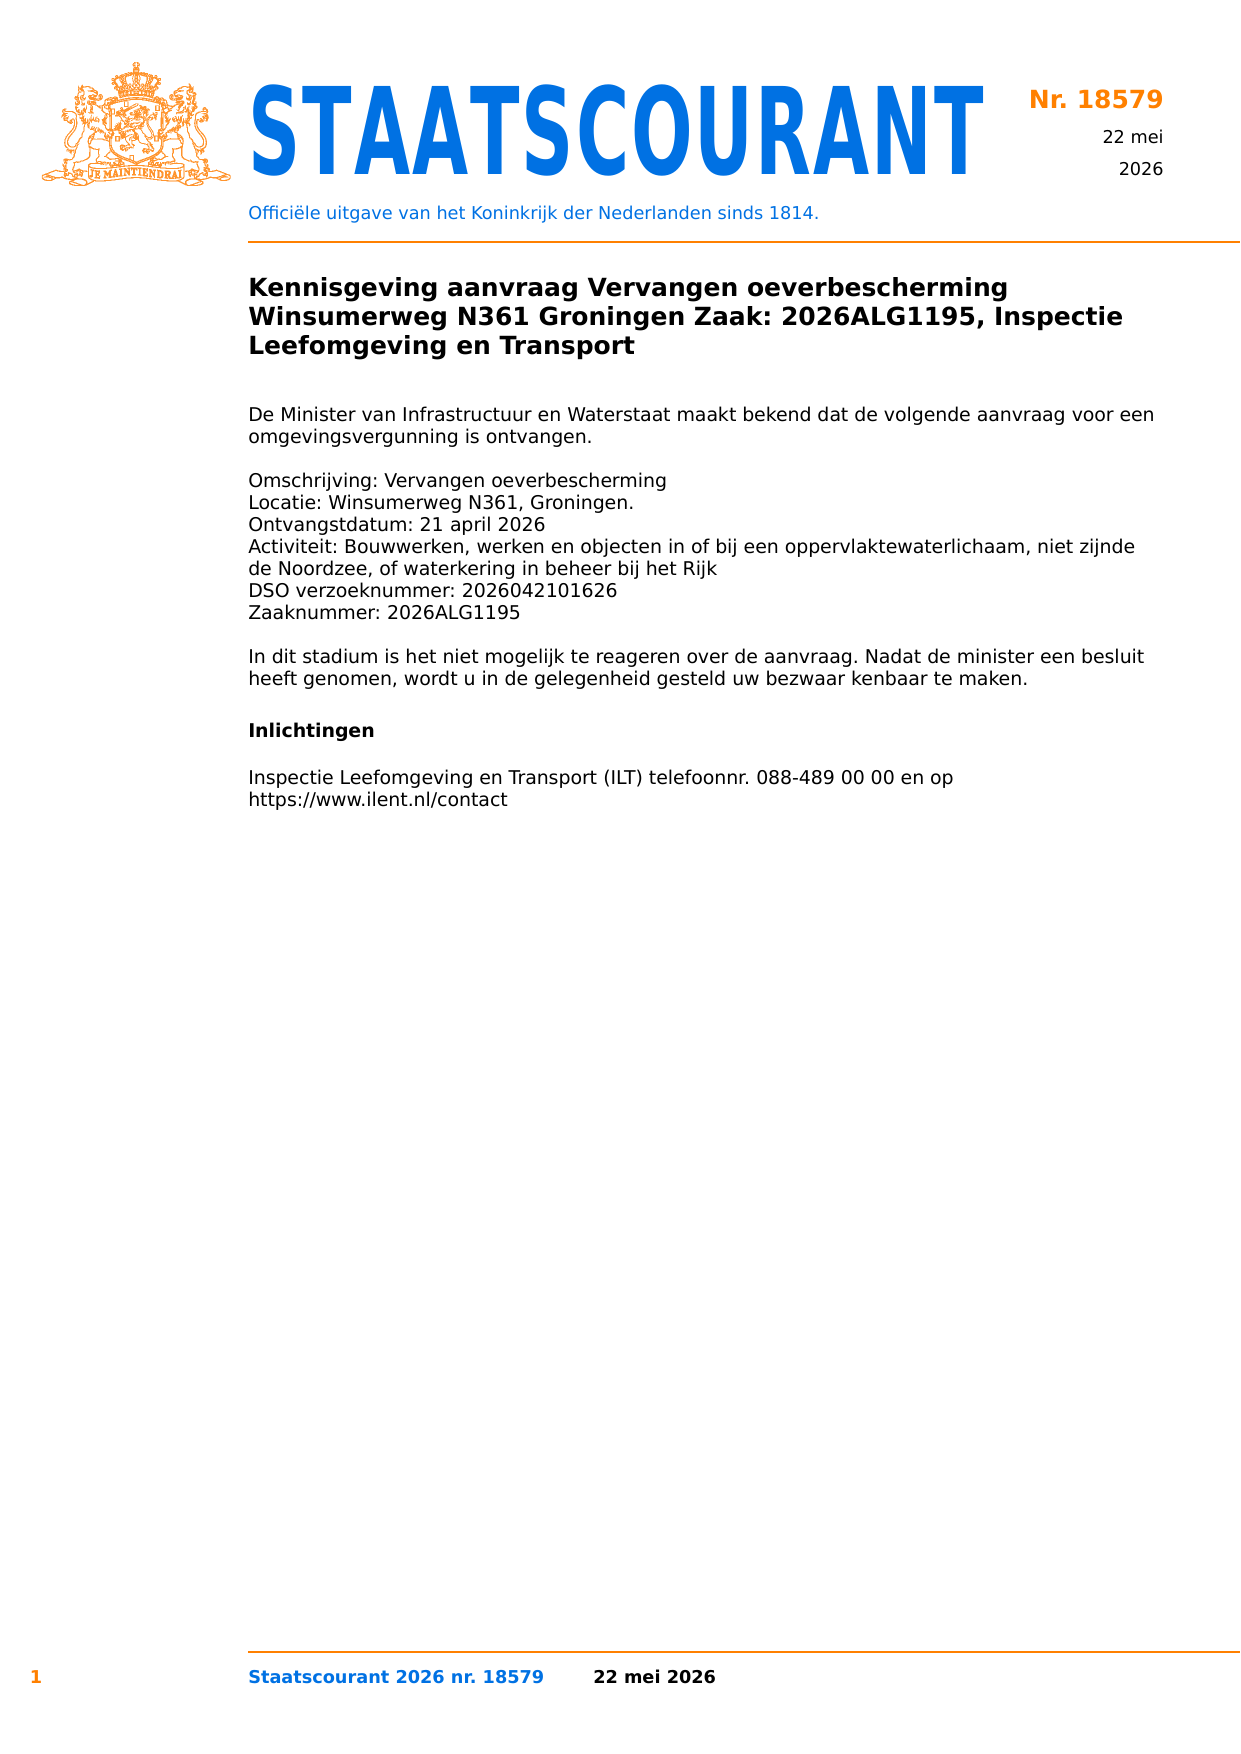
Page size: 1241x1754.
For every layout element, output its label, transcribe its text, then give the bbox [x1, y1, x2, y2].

text Omschrijving: Vervangen oeverbescherming [248, 470, 1163, 492]
text Locatie: Winsumerweg N361, Groningen. [248, 492, 1163, 514]
table_cell 22 mei [998, 121, 1240, 153]
text Activiteit: Bouwwerken, werken en objecten in of bij een oppervlaktewaterlichaam, niet zijnde de Noordzee, of waterkering in beheer bij het Rijk [248, 536, 1163, 580]
subtitle Inlichtingen [248, 720, 1163, 742]
text In dit stadium is het niet mogelijk te reageren over de aanvraag. Nadat de minister een besluit heeft genomen, wordt u in de gelegenheid gesteld uw bezwaar kenbaar te maken. [248, 646, 1163, 690]
table_header Nr. 18579 [998, 62, 1240, 121]
table_header [25, 62, 248, 241]
subtitle Kennisgeving aanvraag Vervangen oeverbescherming Winsumerweg N361 Groningen Zaak: 2026ALG1195, Inspectie Leefomgeving en Transport [248, 273, 1163, 361]
text De Minister van Infrastructuur en Waterstaat maakt bekend dat de volgende aanvraag voor een omgevingsvergunning is ontvangen. [248, 404, 1163, 448]
table_header STAATSCOURANT [248, 62, 998, 203]
text Inspectie Leefomgeving en Transport (ILT) telefoonnr. 088-489 00 00 en op https://www.ilent.nl/contact [248, 767, 1163, 811]
text DSO verzoeknummer: 2026042101626 [248, 580, 1163, 602]
text Ontvangstdatum: 21 april 2026 [248, 514, 1163, 536]
picture [41, 62, 231, 186]
table_cell Officiële uitgave van het Koninkrijk der Nederlanden sinds 1814. [248, 203, 1240, 241]
table_cell 2026 [998, 153, 1240, 203]
text Zaaknummer: 2026ALG1195 [248, 602, 1163, 624]
